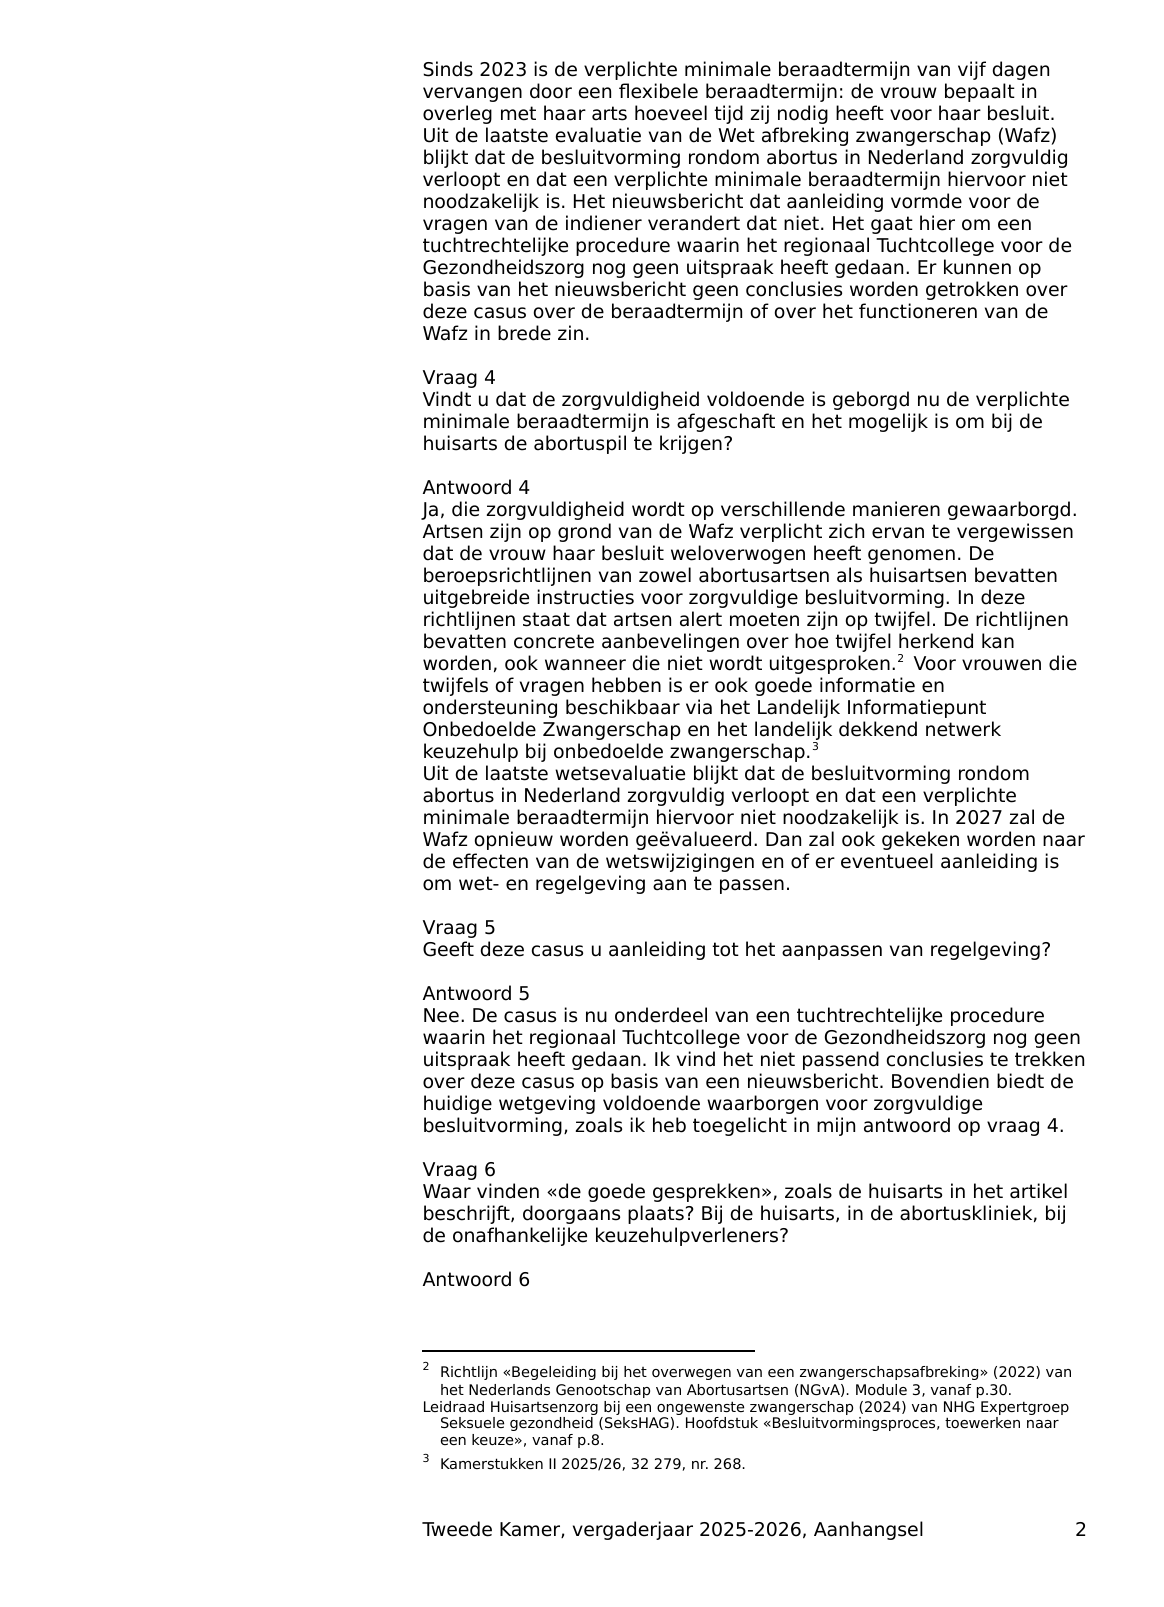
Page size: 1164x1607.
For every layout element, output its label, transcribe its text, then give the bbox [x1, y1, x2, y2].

text Vraag 4 [422, 367, 1087, 389]
text Vindt u dat de zorgvuldigheid voldoende is geborgd nu de verplichte minimale beraadtermijn is afgeschaft en het mogelijk is om bij de huisarts de abortuspil te krijgen? [422, 389, 1087, 455]
text Sinds 2023 is de verplichte minimale beraadtermijn van vijf dagen vervangen door een flexibele beraadtermijn: de vrouw bepaalt in overleg met haar arts hoeveel tijd zij nodig heeft voor haar besluit. Uit de laatste evaluatie van de Wet afbreking zwangerschap (Wafz) blijkt dat de besluitvorming rondom abortus in Nederland zorgvuldig verloopt en dat een verplichte minimale beraadtermijn hiervoor niet noodzakelijk is. Het nieuwsbericht dat aanleiding vormde voor de vragen van de indiener verandert dat niet. Het gaat hier om een tuchtrechtelijke procedure waarin het regionaal Tuchtcollege voor de Gezondheidszorg nog geen uitspraak heeft gedaan. Er kunnen op basis van het nieuwsbericht geen conclusies worden getrokken over deze casus over de beraadtermijn of over het functioneren van de Wafz in brede zin. [422, 59, 1087, 345]
text Antwoord 4 [422, 477, 1087, 499]
text Waar vinden «de goede gesprekken», zoals de huisarts in het artikel beschrijft, doorgaans plaats? Bij de huisarts, in de abortuskliniek, bij de onafhankelijke keuzehulpverleners? [422, 1181, 1087, 1247]
text Kamerstukken II 2025/26, 32 279, nr. 268. [422, 1452, 1087, 1474]
text Antwoord 5 [422, 983, 1087, 1005]
text Leidraad Huisartsenzorg bij een ongewenste zwangerschap (2024) van NHG Expertgroep Seksuele gezondheid (SeksHAG). Hoofdstuk «Besluitvormingsproces, toewerken naar een keuze», vanaf p.8. [422, 1399, 1087, 1449]
text Nee. De casus is nu onderdeel van een tuchtrechtelijke procedure waarin het regionaal Tuchtcollege voor de Gezondheidszorg nog geen uitspraak heeft gedaan. Ik vind het niet passend conclusies te trekken over deze casus op basis van een nieuwsbericht. Bovendien biedt de huidige wetgeving voldoende waarborgen voor zorgvuldige besluitvorming, zoals ik heb toegelicht in mijn antwoord op vraag 4. [422, 1005, 1087, 1137]
text Vraag 5 [422, 917, 1087, 939]
text Antwoord 6 [422, 1269, 1087, 1291]
text Richtlijn «Begeleiding bij het overwegen van een zwangerschapsafbreking» (2022) van het Nederlands Genootschap van Abortusartsen (NGvA). Module 3, vanaf p.30. [422, 1360, 1087, 1399]
text Uit de laatste wetsevaluatie blijkt dat de besluitvorming rondom abortus in Nederland zorgvuldig verloopt en dat een verplichte minimale beraadtermijn hiervoor niet noodzakelijk is. In 2027 zal de Wafz opnieuw worden geëvalueerd. Dan zal ook gekeken worden naar de effecten van de wetswijzigingen en of er eventueel aanleiding is om wet- en regelgeving aan te passen. [422, 763, 1087, 895]
text Ja, die zorgvuldigheid wordt op verschillende manieren gewaarborgd. Artsen zijn op grond van de Wafz verplicht zich ervan te vergewissen dat de vrouw haar besluit weloverwogen heeft genomen. De beroepsrichtlijnen van zowel abortusartsen als huisartsen bevatten uitgebreide instructies voor zorgvuldige besluitvorming. In deze richtlijnen staat dat artsen alert moeten zijn op twijfel. De richtlijnen bevatten concrete aanbevelingen over hoe twijfel herkend kan worden, ook wanneer die niet wordt uitgesproken. Voor vrouwen die twijfels of vragen hebben is er ook goede informatie en ondersteuning beschikbaar via het Landelijk Informatiepunt Onbedoelde Zwangerschap en het landelijk dekkend netwerk keuzehulp bij onbedoelde zwangerschap. [422, 499, 1087, 763]
text Geeft deze casus u aanleiding tot het aanpassen van regelgeving? [422, 939, 1087, 961]
text Vraag 6 [422, 1159, 1087, 1181]
